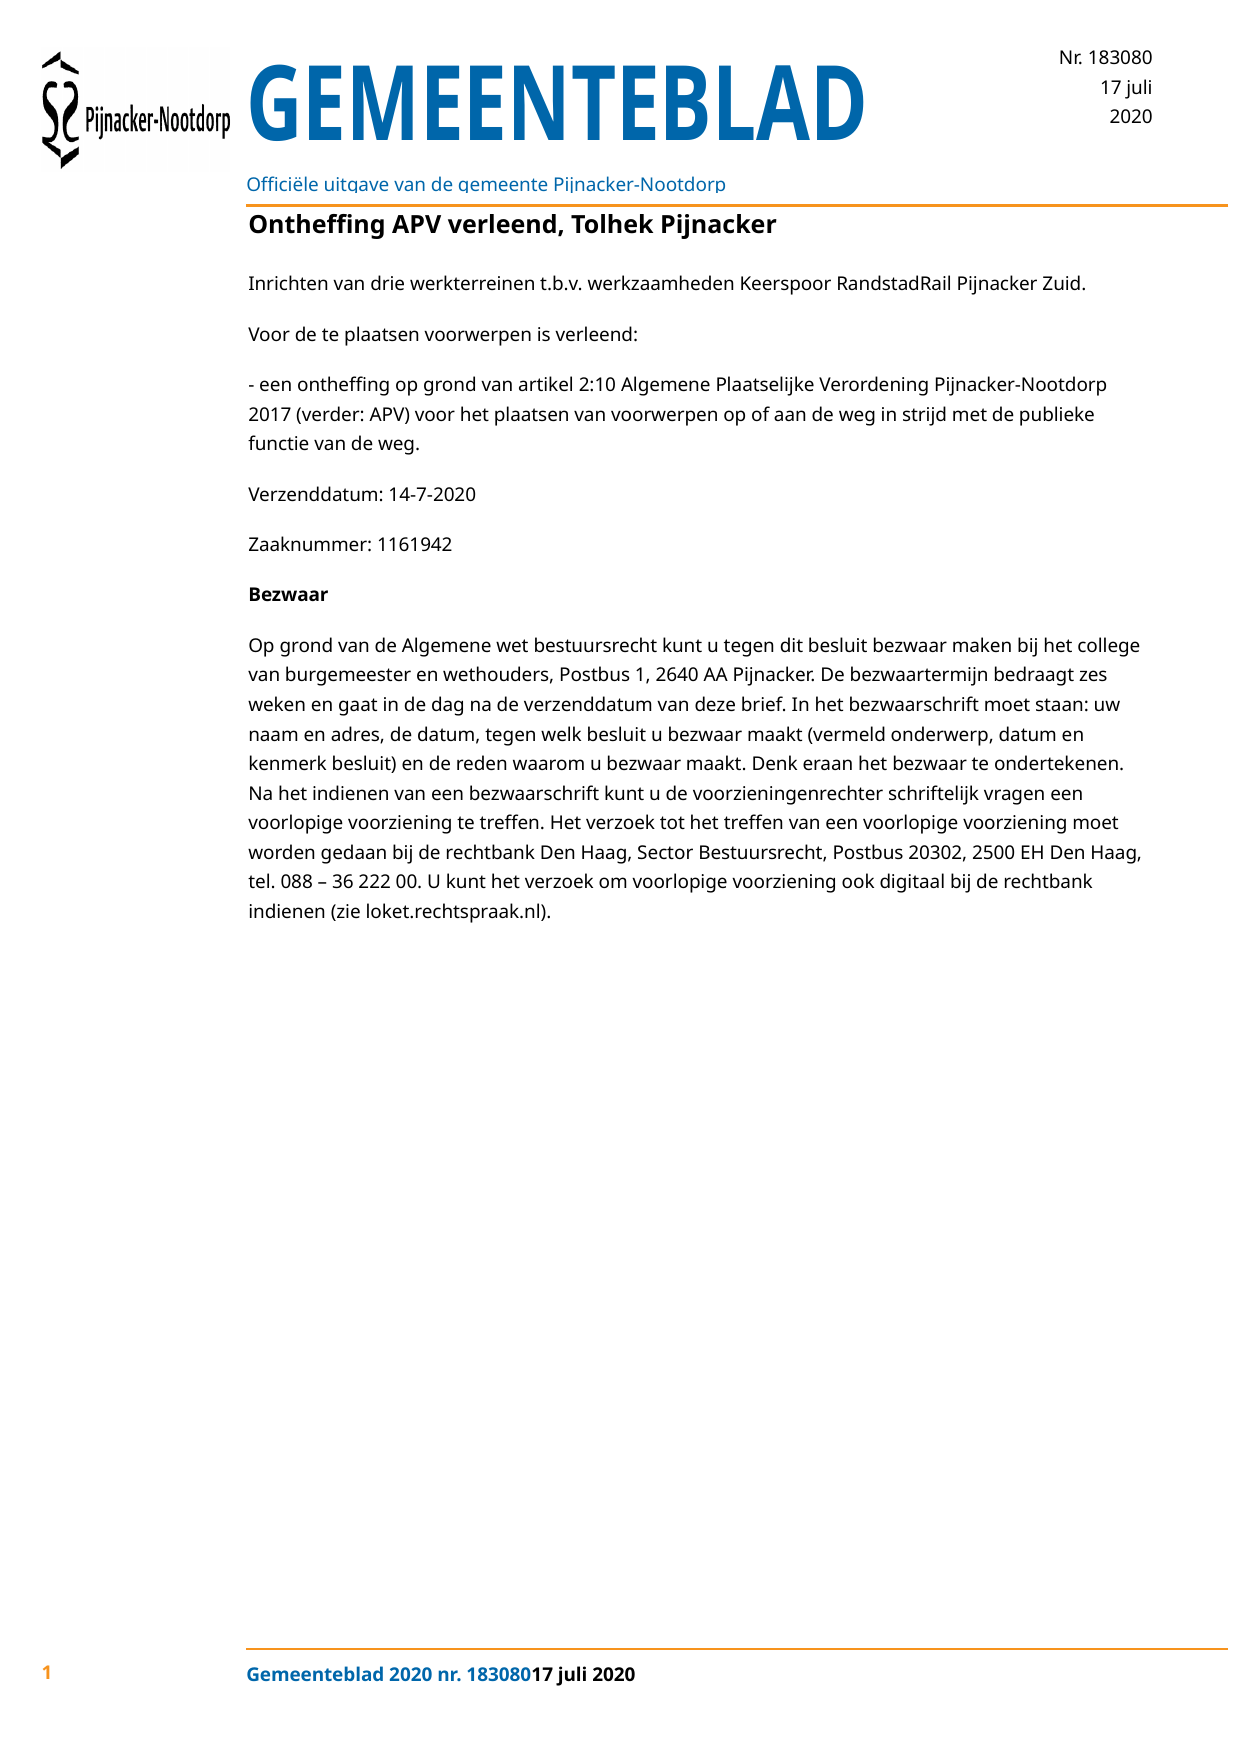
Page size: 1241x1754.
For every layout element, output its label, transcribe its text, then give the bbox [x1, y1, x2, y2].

text Inrichten van drie werkterreinen t.b.v. werkzaamheden Keerspoor RandstadRail Pijnacker Zuid. [248, 270, 1152, 296]
text - een ontheffing op grond van artikel 2:10 Algemene Plaatselijke Verordening Pijnacker-Nootdorp 2017 (verder: APV) voor het plaatsen van voorwerpen op of aan de weg in strijd met de publieke functie van de weg. [248, 371, 1152, 456]
picture [41, 47, 231, 172]
text Verzenddatum: 14-7-2020 [248, 481, 1152, 506]
text Bezwaar [248, 582, 1152, 607]
text Zaaknummer: 1161942 [248, 531, 1152, 557]
text Voor de te plaatsen voorwerpen is verleend: [248, 321, 1152, 346]
text Ontheffing APV verleend, Tolhek Pijnacker [248, 207, 1152, 241]
text Op grond van de Algemene wet bestuursrecht kunt u tegen dit besluit bezwaar maken bij het college van burgemeester en wethouders, Postbus 1, 2640 AA Pijnacker. De bezwaartermijn bedraagt zes weken en gaat in de dag na de verzenddatum van deze brief. In het bezwaarschrift moet staan: uw naam en adres, de datum, tegen welk besluit u bezwaar maakt (vermeld onderwerp, datum en kenmerk besluit) en de reden waarom u bezwaar maakt. Denk eraan het bezwaar te ondertekenen. Na het indienen van een bezwaarschrift kunt u de voorzieningenrechter schriftelijk vragen een voorlopige voorziening te treffen. Het verzoek tot het treffen van een voorlopige voorziening moet worden gedaan bij de rechtbank Den Haag, Sector Bestuursrecht, Postbus 20302, 2500 EH Den Haag, tel. 088 – 36 222 00. U kunt het verzoek om voorlopige voorziening ook digitaal bij de rechtbank indienen (zie loket.rechtspraak.nl). [248, 632, 1152, 924]
